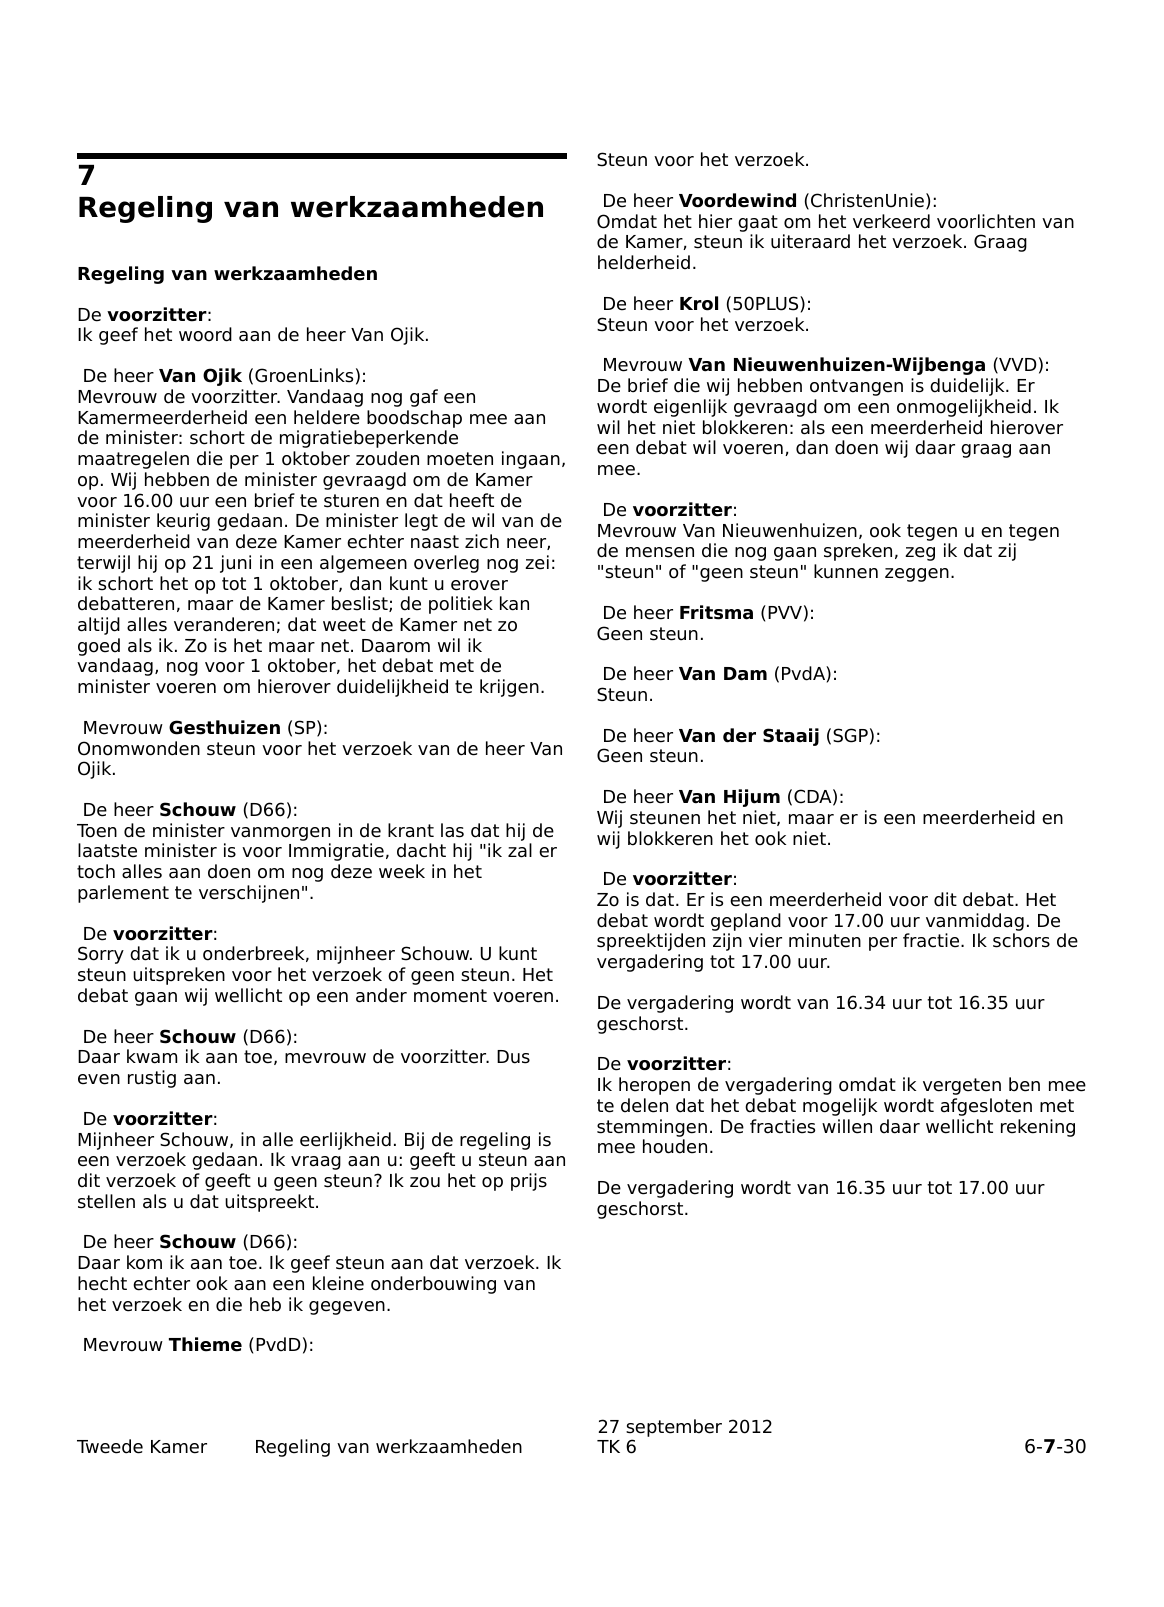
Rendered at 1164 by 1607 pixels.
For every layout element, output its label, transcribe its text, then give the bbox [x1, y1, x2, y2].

text De voorzitter: [596, 1054, 1087, 1075]
text De heer Van Dam (PvdA): [596, 664, 1087, 685]
text Steun. [596, 685, 1087, 706]
text Geen steun. [596, 623, 1087, 644]
text De heer Van Hijum (CDA): [596, 787, 1087, 808]
text De voorzitter: [77, 1109, 567, 1129]
text De heer Fritsma (PVV): [596, 603, 1087, 623]
text Ik heropen de vergadering omdat ik vergeten ben mee te delen dat het debat mogelijk wordt afgesloten met stemmingen. De fracties willen daar wellicht rekening mee houden. [596, 1075, 1087, 1158]
text Toen de minister vanmorgen in de krant las dat hij de laatste minister is voor Immigratie, dacht hij "ik zal er toch alles aan doen om nog deze week in het parlement te verschijnen". [77, 821, 567, 903]
text Sorry dat ik u onderbreek, mijnheer Schouw. U kunt steun uitspreken voor het verzoek of geen steun. Het debat gaan wij wellicht op een ander moment voeren. [77, 944, 567, 1006]
text Mevrouw Van Nieuwenhuizen, ook tegen u en tegen de mensen die nog gaan spreken, zeg ik dat zij "steun" of "geen steun" kunnen zeggen. [596, 520, 1087, 583]
title 7 Regeling van werkzaamheden [77, 159, 567, 224]
text De heer Van der Staaij (SGP): [596, 726, 1087, 746]
text De vergadering wordt van 16.34 uur tot 16.35 uur geschorst. [596, 993, 1087, 1034]
text Mevrouw Van Nieuwenhuizen-Wijbenga (VVD): [596, 355, 1087, 376]
text Daar kwam ik aan toe, mevrouw de voorzitter. Dus even rustig aan. [77, 1047, 567, 1089]
text De heer Van Ojik (GroenLinks): [77, 366, 567, 387]
text Ik geef het woord aan de heer Van Ojik. [77, 325, 567, 346]
text De voorzitter: [596, 869, 1087, 890]
text De vergadering wordt van 16.35 uur tot 17.00 uur geschorst. [596, 1178, 1087, 1219]
text Mevrouw de voorzitter. Vandaag nog gaf een Kamermeerderheid een heldere boodschap mee aan de minister: schort de migratiebeperkende maatregelen die per 1 oktober zouden moeten ingaan, op. Wij hebben de minister gevraagd om de Kamer voor 16.00 uur een brief te sturen en dat heeft de minister keurig gedaan. De minister legt de wil van de meerderheid van deze Kamer echter naast zich neer, terwijl hij op 21 juni in een algemeen overleg nog zei: ik schort het op tot 1 oktober, dan kunt u erover debatteren, maar de Kamer beslist; de politiek kan altijd alles veranderen; dat weet de Kamer net zo goed als ik. Zo is het maar net. Daarom wil ik vandaag, nog voor 1 oktober, het debat met de minister voeren om hierover duidelijkheid te krijgen. [77, 387, 567, 698]
text De heer Schouw (D66): [77, 1026, 567, 1047]
text De voorzitter: [77, 923, 567, 944]
text Steun voor het verzoek. [596, 150, 1087, 171]
text Geen steun. [596, 746, 1087, 767]
text De heer Voordewind (ChristenUnie): [596, 191, 1087, 212]
text De brief die wij hebben ontvangen is duidelijk. Er wordt eigenlijk gevraagd om een onmogelijkheid. Ik wil het niet blokkeren: als een meerderheid hierover een debat wil voeren, dan doen wij daar graag aan mee. [596, 376, 1087, 480]
text Mijnheer Schouw, in alle eerlijkheid. Bij de regeling is een verzoek gedaan. Ik vraag aan u: geeft u steun aan dit verzoek of geeft u geen steun? Ik zou het op prijs stellen als u dat uitspreekt. [77, 1129, 567, 1212]
text De heer Schouw (D66): [77, 1232, 567, 1253]
text Steun voor het verzoek. [596, 314, 1087, 335]
text De heer Krol (50PLUS): [596, 294, 1087, 314]
text De voorzitter: [596, 500, 1087, 520]
text Mevrouw Thieme (PvdD): [77, 1335, 567, 1356]
text Regeling van werkzaamheden [77, 264, 567, 284]
text Zo is dat. Er is een meerderheid voor dit debat. Het debat wordt gepland voor 17.00 uur vanmiddag. De spreektijden zijn vier minuten per fractie. Ik schors de vergadering tot 17.00 uur. [596, 890, 1087, 973]
text Onomwonden steun voor het verzoek van de heer Van Ojik. [77, 738, 567, 780]
text De heer Schouw (D66): [77, 800, 567, 821]
text De voorzitter: [77, 304, 567, 325]
text Daar kom ik aan toe. Ik geef steun aan dat verzoek. Ik hecht echter ook aan een kleine onderbouwing van het verzoek en die heb ik gegeven. [77, 1253, 567, 1315]
text Omdat het hier gaat om het verkeerd voorlichten van de Kamer, steun ik uiteraard het verzoek. Graag helderheid. [596, 212, 1087, 274]
text Wij steunen het niet, maar er is een meerderheid en wij blokkeren het ook niet. [596, 808, 1087, 849]
text Mevrouw Gesthuizen (SP): [77, 718, 567, 738]
